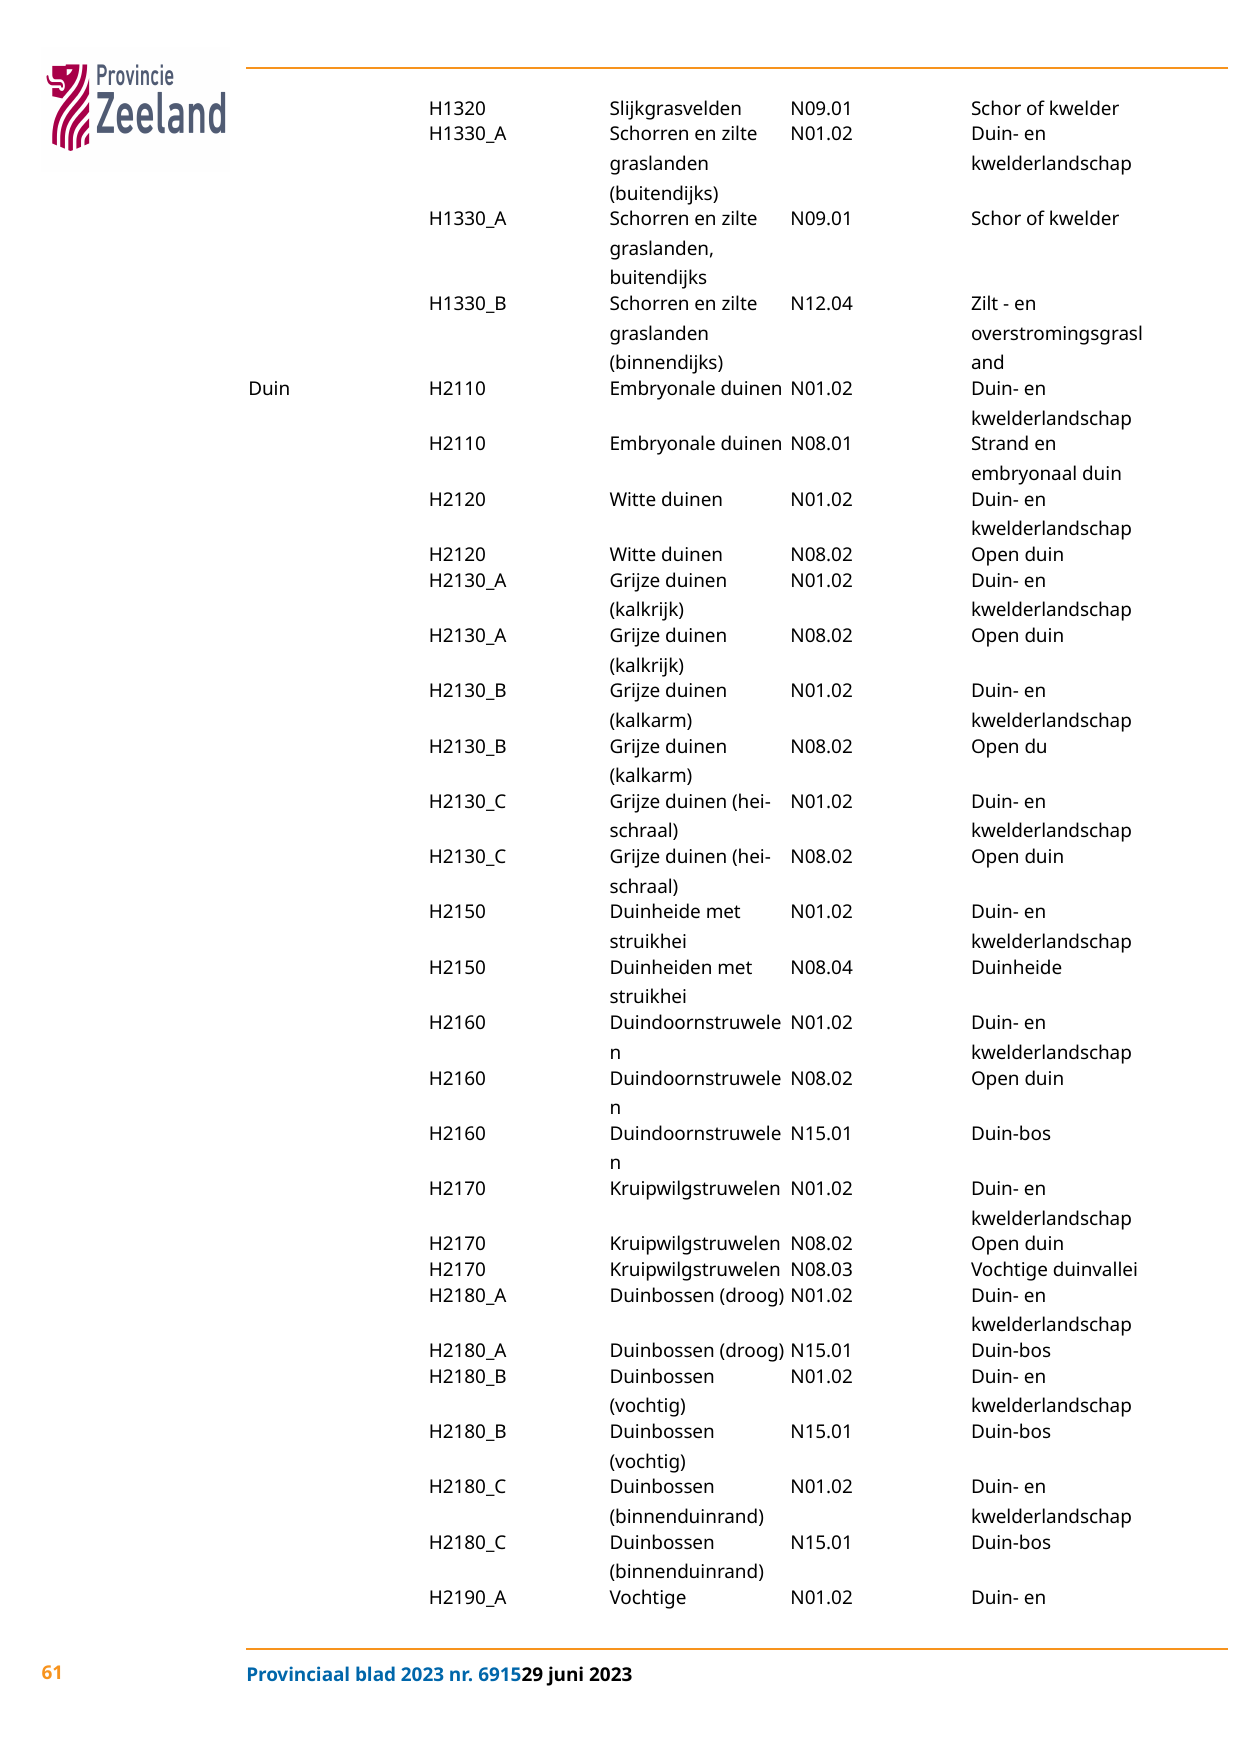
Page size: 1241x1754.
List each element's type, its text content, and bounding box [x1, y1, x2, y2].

table_cell H2160 [429, 1120, 609, 1175]
table_cell N01.02 [790, 1282, 971, 1337]
table_cell Open duin [971, 1231, 1152, 1256]
table_cell H2120 [429, 541, 609, 567]
table_cell N01.02 [790, 1363, 971, 1418]
table_cell [248, 1474, 429, 1529]
table_cell N08.02 [790, 1231, 971, 1256]
table_cell Duindoornstruwelen [609, 1065, 790, 1120]
table_cell Duin-bos [971, 1338, 1152, 1363]
table_cell H2120 [429, 486, 609, 541]
table_cell Kruipwilgstruwelen [609, 1175, 790, 1231]
table_cell Duin- en kwelderlandschap [971, 788, 1152, 843]
table_cell H2150 [429, 899, 609, 954]
table_cell [248, 205, 429, 290]
table_cell Kruipwilgstruwelen [609, 1231, 790, 1256]
table_cell H2130_A [429, 622, 609, 677]
table_cell Duinbossen (binnenduinrand) [609, 1529, 790, 1584]
table_cell [248, 1419, 429, 1474]
table_cell N15.01 [790, 1419, 971, 1474]
table_cell Open duin [971, 622, 1152, 677]
table_cell [248, 622, 429, 677]
table_cell N01.02 [790, 1474, 971, 1529]
table_cell [248, 1009, 429, 1065]
table_cell Duin- en kwelderlandschap [971, 567, 1152, 622]
table_cell [248, 1065, 429, 1120]
table_cell Duin- en kwelderlandschap [971, 899, 1152, 954]
table_cell Schorren en zilte graslanden (buitendijks) [609, 121, 790, 205]
table_cell Embryonale duinen [609, 431, 790, 486]
table_cell Witte duinen [609, 486, 790, 541]
table_cell N01.02 [790, 486, 971, 541]
table_cell Duin- en kwelderlandschap [971, 1282, 1152, 1337]
table_cell [248, 844, 429, 899]
table_cell [248, 1120, 429, 1175]
table_cell N08.02 [790, 541, 971, 567]
table_cell [248, 1584, 429, 1610]
table_cell [248, 1529, 429, 1584]
table_cell N01.02 [790, 375, 971, 431]
table_cell H2170 [429, 1256, 609, 1282]
table_cell N08.02 [790, 622, 971, 677]
table_cell N01.02 [790, 567, 971, 622]
table_cell Strand en embryonaal duin [971, 431, 1152, 486]
table_cell [248, 788, 429, 843]
table_cell Duin- en kwelderlandschap [971, 1363, 1152, 1418]
table_cell [248, 1338, 429, 1363]
table_cell Duin- en [971, 1584, 1152, 1610]
table_cell H2130_C [429, 844, 609, 899]
table_cell [248, 431, 429, 486]
table_cell Grijze duinen (kalkarm) [609, 678, 790, 733]
table_cell N01.02 [790, 788, 971, 843]
table_cell Duin [248, 375, 429, 431]
table_cell [248, 733, 429, 788]
table_cell N01.02 [790, 899, 971, 954]
table_cell N08.01 [790, 431, 971, 486]
table_cell H2180_A [429, 1338, 609, 1363]
table_cell Duinbossen (binnenduinrand) [609, 1474, 790, 1529]
table_cell H2170 [429, 1231, 609, 1256]
table_cell Grijze duinen (hei-schraal) [609, 788, 790, 843]
table_cell H2130_B [429, 678, 609, 733]
table_cell H1320 [429, 95, 609, 121]
table_cell Witte duinen [609, 541, 790, 567]
table_cell Open duin [971, 541, 1152, 567]
table_cell [248, 567, 429, 622]
table_cell N12.04 [790, 290, 971, 375]
table_cell [248, 121, 429, 205]
table_cell H2150 [429, 954, 609, 1009]
table_cell H2110 [429, 431, 609, 486]
table_cell Duindoornstruwelen [609, 1009, 790, 1065]
table_cell H2180_B [429, 1363, 609, 1418]
table_cell N15.01 [790, 1338, 971, 1363]
table_cell Vochtige duinvallei [971, 1256, 1152, 1282]
table_cell N08.02 [790, 844, 971, 899]
table_cell [248, 1363, 429, 1418]
table_cell Duin- en kwelderlandschap [971, 678, 1152, 733]
table_cell Schorren en zilte graslanden (binnendijks) [609, 290, 790, 375]
table_cell Open duin [971, 1065, 1152, 1120]
table_cell Duinbossen (droog) [609, 1282, 790, 1337]
table_cell [248, 95, 429, 121]
table_cell N15.01 [790, 1120, 971, 1175]
table_cell H2180_A [429, 1282, 609, 1337]
table_cell N01.02 [790, 678, 971, 733]
table_cell H2130_A [429, 567, 609, 622]
table_cell Duin- en kwelderlandschap [971, 121, 1152, 205]
table_cell H1330_B [429, 290, 609, 375]
table_cell Grijze duinen (hei-schraal) [609, 844, 790, 899]
table_cell N08.02 [790, 1065, 971, 1120]
table_cell Zilt - en overstromingsgrasland [971, 290, 1152, 375]
table_cell Open du [971, 733, 1152, 788]
table_cell Duin- en kwelderlandschap [971, 1474, 1152, 1529]
table_cell Grijze duinen (kalkrijk) [609, 622, 790, 677]
table_cell [248, 1175, 429, 1231]
table_cell [248, 290, 429, 375]
table_cell Open duin [971, 844, 1152, 899]
table_cell N15.01 [790, 1529, 971, 1584]
table_cell Duinheiden met struikhei [609, 954, 790, 1009]
table_cell Duin- en kwelderlandschap [971, 1009, 1152, 1065]
table_cell [248, 541, 429, 567]
table_cell H2160 [429, 1009, 609, 1065]
table_cell Schor of kwelder [971, 205, 1152, 290]
table_cell H2110 [429, 375, 609, 431]
table_cell H2190_A [429, 1584, 609, 1610]
table_cell [248, 678, 429, 733]
table_cell [248, 486, 429, 541]
table_cell N09.01 [790, 95, 971, 121]
table_cell Duin-bos [971, 1120, 1152, 1175]
table_cell [248, 1282, 429, 1337]
table_cell Duinheide [971, 954, 1152, 1009]
table_cell H2130_C [429, 788, 609, 843]
table_cell Duin- en kwelderlandschap [971, 375, 1152, 431]
table_cell Duindoornstruwelen [609, 1120, 790, 1175]
table_cell Duin-bos [971, 1529, 1152, 1584]
table_cell [248, 954, 429, 1009]
table_cell Kruipwilgstruwelen [609, 1256, 790, 1282]
table_cell Duinbossen (vochtig) [609, 1363, 790, 1418]
table_cell Duin-bos [971, 1419, 1152, 1474]
table_cell Embryonale duinen [609, 375, 790, 431]
table_cell N09.01 [790, 205, 971, 290]
table_cell Grijze duinen (kalkarm) [609, 733, 790, 788]
table_cell N08.04 [790, 954, 971, 1009]
table_cell N01.02 [790, 121, 971, 205]
table_cell Schorren en zilte graslanden, buitendijks [609, 205, 790, 290]
table_cell [248, 899, 429, 954]
table_cell Duin- en kwelderlandschap [971, 486, 1152, 541]
table_cell H2130_B [429, 733, 609, 788]
table_cell N01.02 [790, 1584, 971, 1610]
table_cell H2180_B [429, 1419, 609, 1474]
table_cell Slijkgrasvelden [609, 95, 790, 121]
table_cell Duinheide met struikhei [609, 899, 790, 954]
table_cell N08.03 [790, 1256, 971, 1282]
table_cell N08.02 [790, 733, 971, 788]
table_cell H1330_A [429, 121, 609, 205]
table_cell Schor of kwelder [971, 95, 1152, 121]
table_cell H2170 [429, 1175, 609, 1231]
table_cell H2160 [429, 1065, 609, 1120]
table_cell H2180_C [429, 1474, 609, 1529]
table_cell Duinbossen (vochtig) [609, 1419, 790, 1474]
table_cell Duin- en kwelderlandschap [971, 1175, 1152, 1231]
table_cell [248, 1231, 429, 1256]
table_cell N01.02 [790, 1175, 971, 1231]
table_cell H2180_C [429, 1529, 609, 1584]
picture [41, 47, 231, 172]
table_cell Vochtige [609, 1584, 790, 1610]
table_cell [248, 1256, 429, 1282]
table_cell Grijze duinen (kalkrijk) [609, 567, 790, 622]
table_cell H1330_A [429, 205, 609, 290]
table_cell Duinbossen (droog) [609, 1338, 790, 1363]
table_cell N01.02 [790, 1009, 971, 1065]
